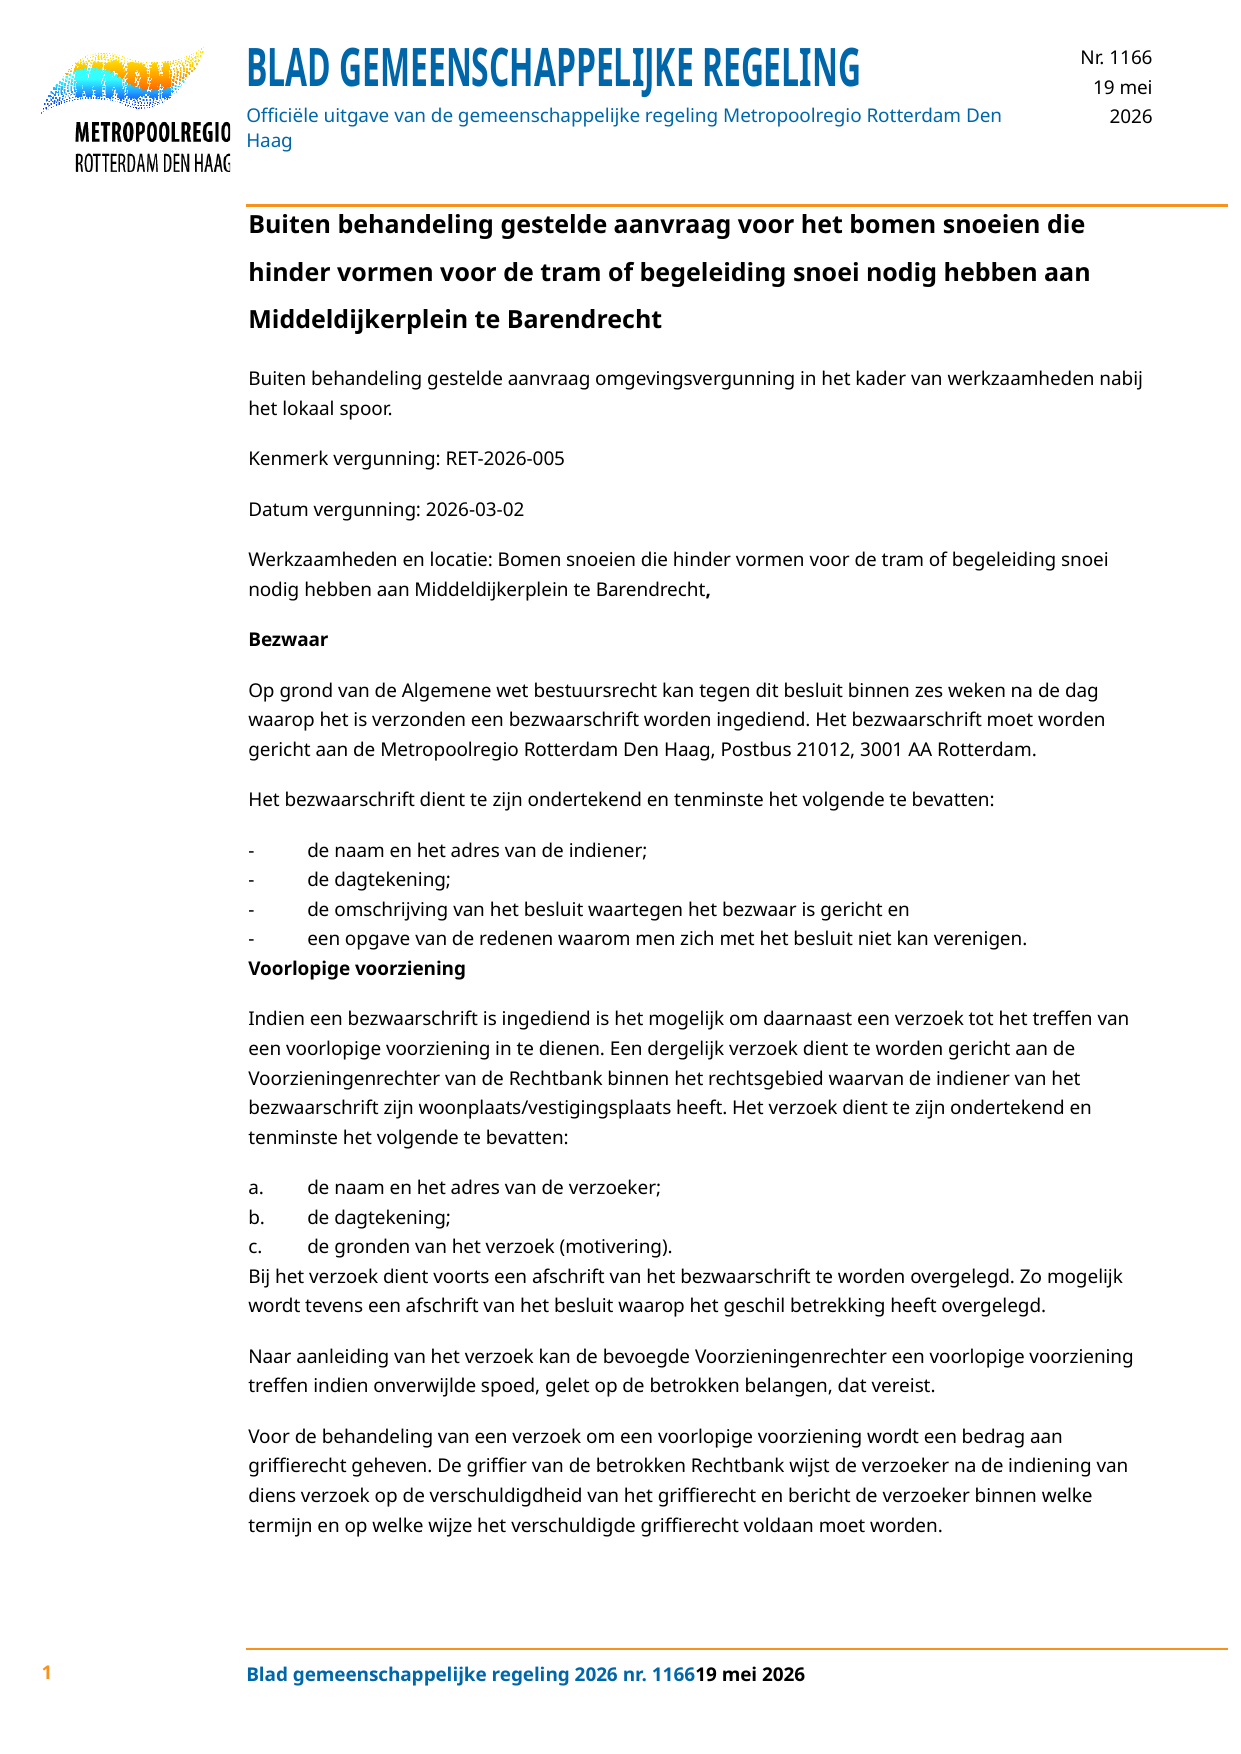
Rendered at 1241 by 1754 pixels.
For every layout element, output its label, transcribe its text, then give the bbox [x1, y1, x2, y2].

list de naam en het adres van de indiener; [248, 837, 1152, 862]
text Buiten behandeling gestelde aanvraag voor het bomen snoeien die hinder vormen voor de tram of begeleiding snoei nodig hebben aan Middeldijkerplein te Barendrecht [248, 207, 1152, 336]
text Het bezwaarschrift dient te zijn ondertekend en tenminste het volgende te bevatten: [248, 786, 1152, 812]
text Bezwaar [248, 626, 1152, 652]
text Voor de behandeling van een verzoek om een voorlopige voorziening wordt een bedrag aan griffierecht geheven. De griffier van de betrokken Rechtbank wijst de verzoeker na de indiening van diens verzoek op de verschuldigdheid van het griffierecht en bericht de verzoeker binnen welke termijn en op welke wijze het verschuldigde griffierecht voldaan moet worden. [248, 1423, 1152, 1537]
list de gronden van het verzoek (motivering). [248, 1233, 1152, 1259]
text Datum vergunning: 2026-03-02 [248, 496, 1152, 522]
list de omschrijving van het besluit waartegen het bezwaar is gericht en [248, 896, 1152, 922]
text Buiten behandeling gestelde aanvraag omgevingsvergunning in het kader van werkzaamheden nabij het lokaal spoor. [248, 366, 1152, 421]
list de dagtekening; [248, 1204, 1152, 1229]
text Kenmerk vergunning: RET-2026-005 [248, 446, 1152, 471]
text Op grond van de Algemene wet bestuursrecht kan tegen dit besluit binnen zes weken na de dag waarop het is verzonden een bezwaarschrift worden ingediend. Het bezwaarschrift moet worden gericht aan de Metropoolregio Rotterdam Den Haag, Postbus 21012, 3001 AA Rotterdam. [248, 677, 1152, 762]
list de naam en het adres van de verzoeker; [248, 1174, 1152, 1200]
list de dagtekening; [248, 866, 1152, 892]
text Bij het verzoek dient voorts een afschrift van het bezwaarschrift te worden overgelegd. Zo mogelijk wordt tevens een afschrift van het besluit waarop het geschil betrekking heeft overgelegd. [248, 1263, 1152, 1318]
list een opgave van de redenen waarom men zich met het besluit niet kan verenigen. [248, 926, 1152, 951]
text Werkzaamheden en locatie: Bomen snoeien die hinder vormen voor de tram of begeleiding snoei nodig hebben aan Middeldijkerplein te Barendrecht, [248, 546, 1152, 602]
text Voorlopige voorziening [248, 955, 1152, 981]
text Naar aanleiding van het verzoek kan de bevoegde Voorzieningenrechter een voorlopige voorziening treffen indien onverwijlde spoed, gelet op de betrokken belangen, dat vereist. [248, 1343, 1152, 1398]
picture [41, 47, 231, 172]
text Indien een bezwaarschrift is ingediend is het mogelijk om daarnaast een verzoek tot het treffen van een voorlopige voorziening in te dienen. Een dergelijk verzoek dient te worden gericht aan de Voorzieningenrechter van de Rechtbank binnen het rechtsgebied waarvan de indiener van het bezwaarschrift zijn woonplaats/vestigingsplaats heeft. Het verzoek dient te zijn ondertekend en tenminste het volgende te bevatten: [248, 1006, 1152, 1149]
